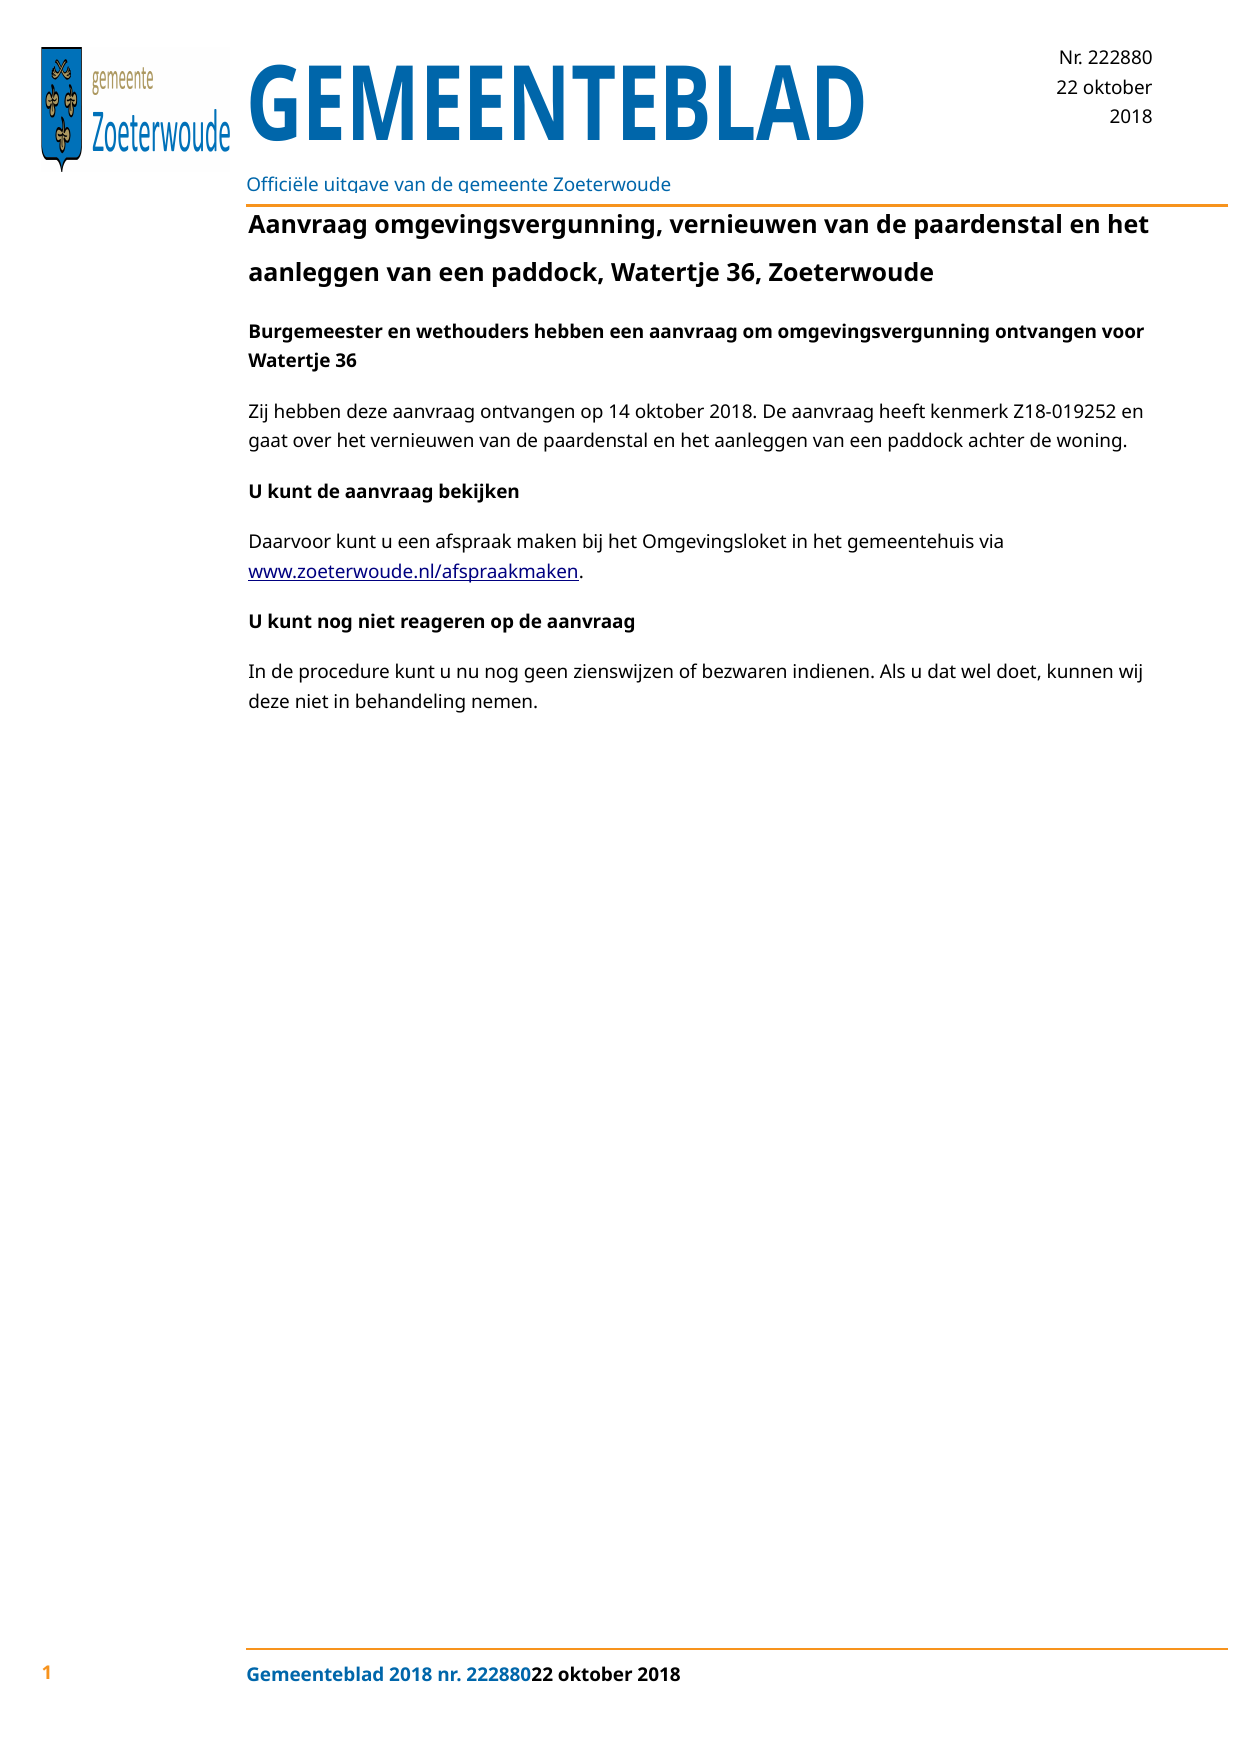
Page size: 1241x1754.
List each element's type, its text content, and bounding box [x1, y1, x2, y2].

text U kunt de aanvraag bekijken [248, 478, 1152, 504]
text Zij hebben deze aanvraag ontvangen op 14 oktober 2018. De aanvraag heeft kenmerk Z18-019252 en gaat over het vernieuwen van de paardenstal en het aanleggen van een paddock achter de woning. [248, 398, 1152, 453]
text Daarvoor kunt u een afspraak maken bij het Omgevingsloket in het gemeentehuis via www.zoeterwoude.nl/afspraakmaken. [248, 528, 1152, 584]
text Aanvraag omgevingsvergunning, vernieuwen van de paardenstal en het aanleggen van een paddock, Watertje 36, Zoeterwoude [248, 207, 1152, 288]
text U kunt nog niet reageren op de aanvraag [248, 608, 1152, 634]
picture [41, 47, 231, 172]
text Burgemeester en wethouders hebben een aanvraag om omgevingsvergunning ontvangen voor Watertje 36 [248, 318, 1152, 373]
text In de procedure kunt u nu nog geen zienswijzen of bezwaren indienen. Als u dat wel doet, kunnen wij deze niet in behandeling nemen. [248, 659, 1152, 714]
